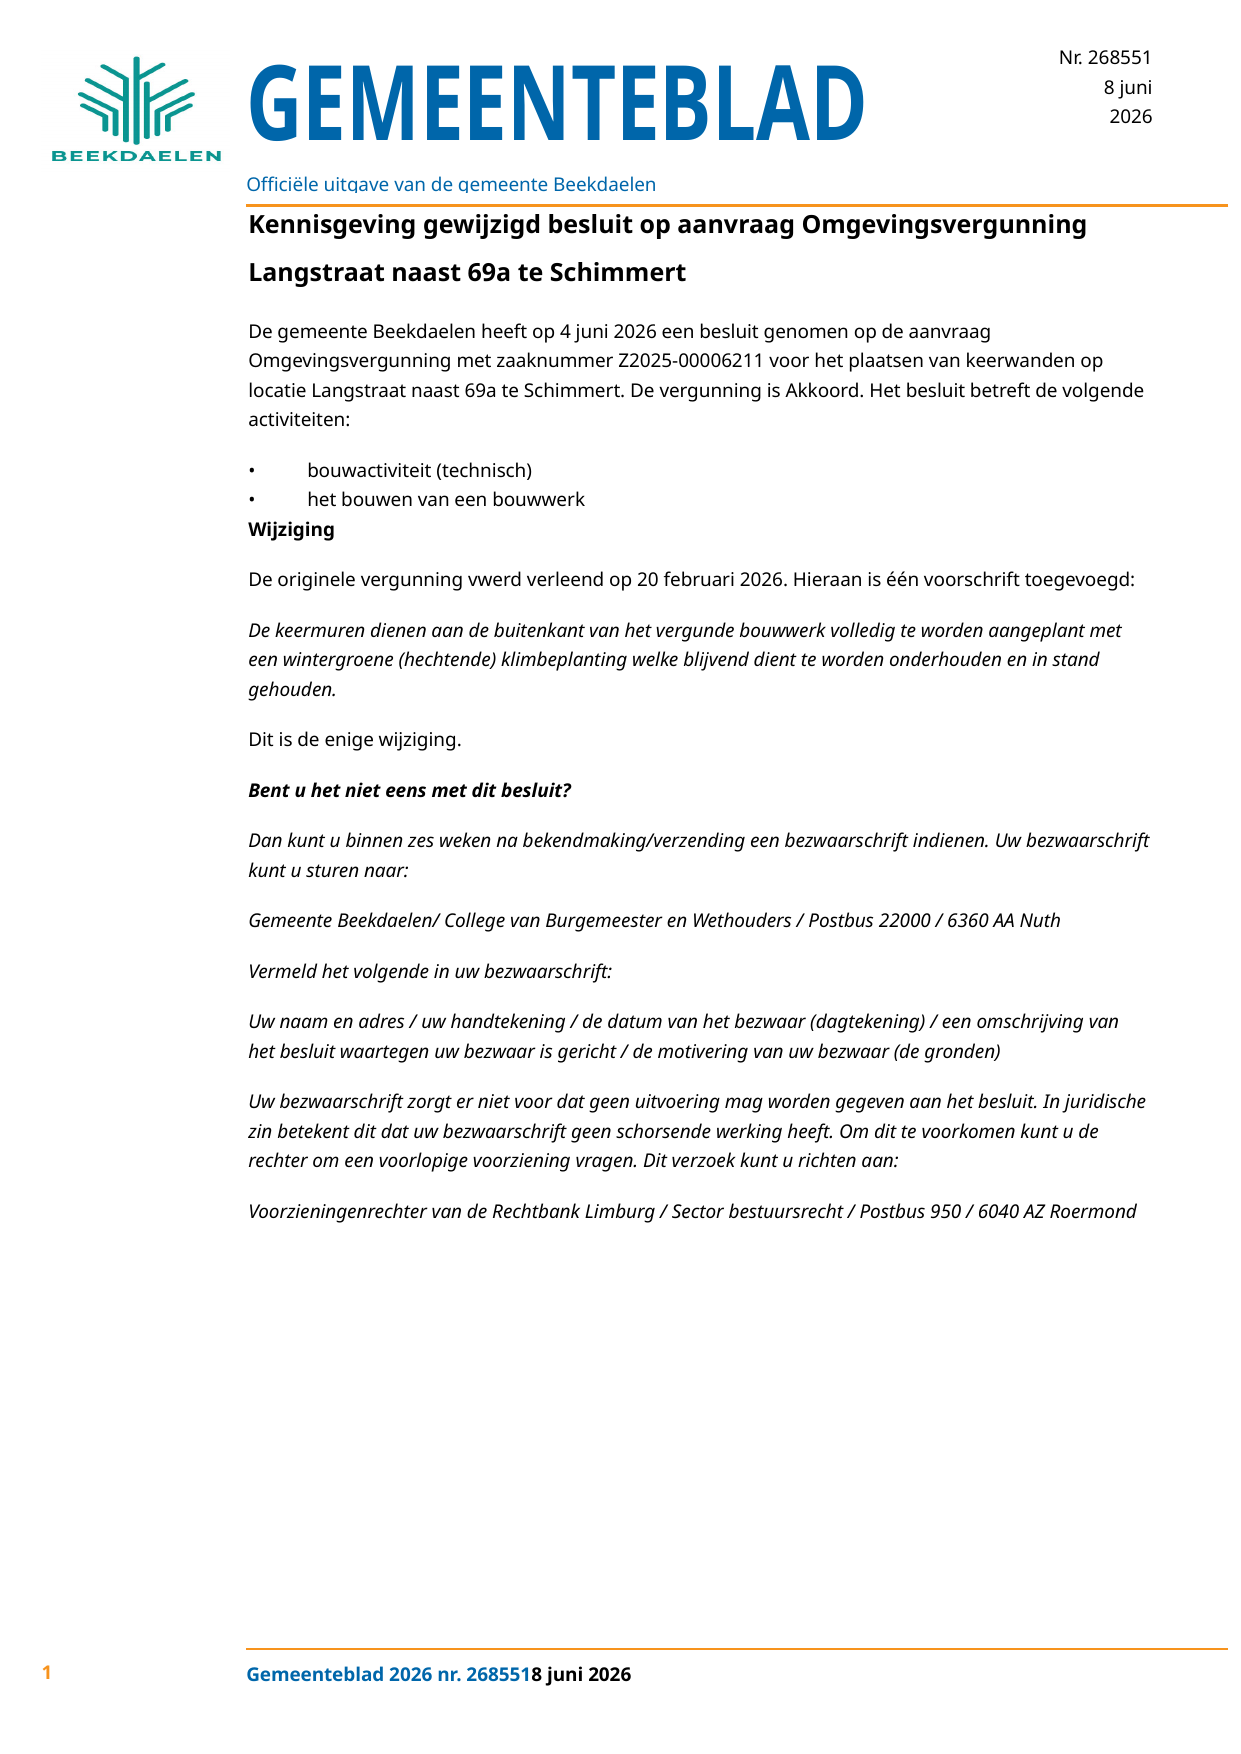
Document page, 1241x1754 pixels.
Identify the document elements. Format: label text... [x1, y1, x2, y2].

text De gemeente Beekdaelen heeft op 4 juni 2026 een besluit genomen op de aanvraag Omgevingsvergunning met zaaknummer Z2025-00006211 voor het plaatsen van keerwanden op locatie Langstraat naast 69a te Schimmert. De vergunning is Akkoord. Het besluit betreft de volgende activiteiten: [248, 318, 1152, 432]
text De originele vergunning vwerd verleend op 20 februari 2026. Hieraan is één voorschrift toegevoegd: [248, 567, 1152, 592]
text Voorzieningenrechter van de Rechtbank Limburg / Sector bestuursrecht / Postbus 950 / 6040 AZ Roermond [248, 1198, 1152, 1224]
list het bouwen van een bouwwerk [248, 487, 1152, 512]
text Uw naam en adres / uw handtekening / de datum van het bezwaar (dagtekening) / een omschrijving van het besluit waartegen uw bezwaar is gericht / de motivering van uw bezwaar (de gronden) [248, 1008, 1152, 1064]
text Kennisgeving gewijzigd besluit op aanvraag Omgevingsvergunning Langstraat naast 69a te Schimmert [248, 207, 1152, 288]
text Dan kunt u binnen zes weken na bekendmaking/verzending een bezwaarschrift indienen. Uw bezwaarschrift kunt u sturen naar: [248, 827, 1152, 883]
text Bent u het niet eens met dit besluit? [248, 777, 1152, 803]
picture [41, 47, 231, 172]
text Uw bezwaarschrift zorgt er niet voor dat geen uitvoering mag worden gegeven aan het besluit. In juridische zin betekent dit dat uw bezwaarschrift geen schorsende werking heeft. Om dit te voorkomen kunt u de rechter om een voorlopige voorziening vragen. Dit verzoek kunt u richten aan: [248, 1088, 1152, 1173]
text Gemeente Beekdaelen/ College van Burgemeester en Wethouders / Postbus 22000 / 6360 AA Nuth [248, 907, 1152, 933]
text Wijziging [248, 516, 1152, 542]
text Vermeld het volgende in uw bezwaarschrift: [248, 958, 1152, 984]
list bouwactiviteit (technisch) [248, 457, 1152, 483]
text Dit is de enige wijziging. [248, 727, 1152, 752]
text De keermuren dienen aan de buitenkant van het vergunde bouwwerk volledig te worden aangeplant met een wintergroene (hechtende) klimbeplanting welke blijvend dient te worden onderhouden en in stand gehouden. [248, 617, 1152, 702]
